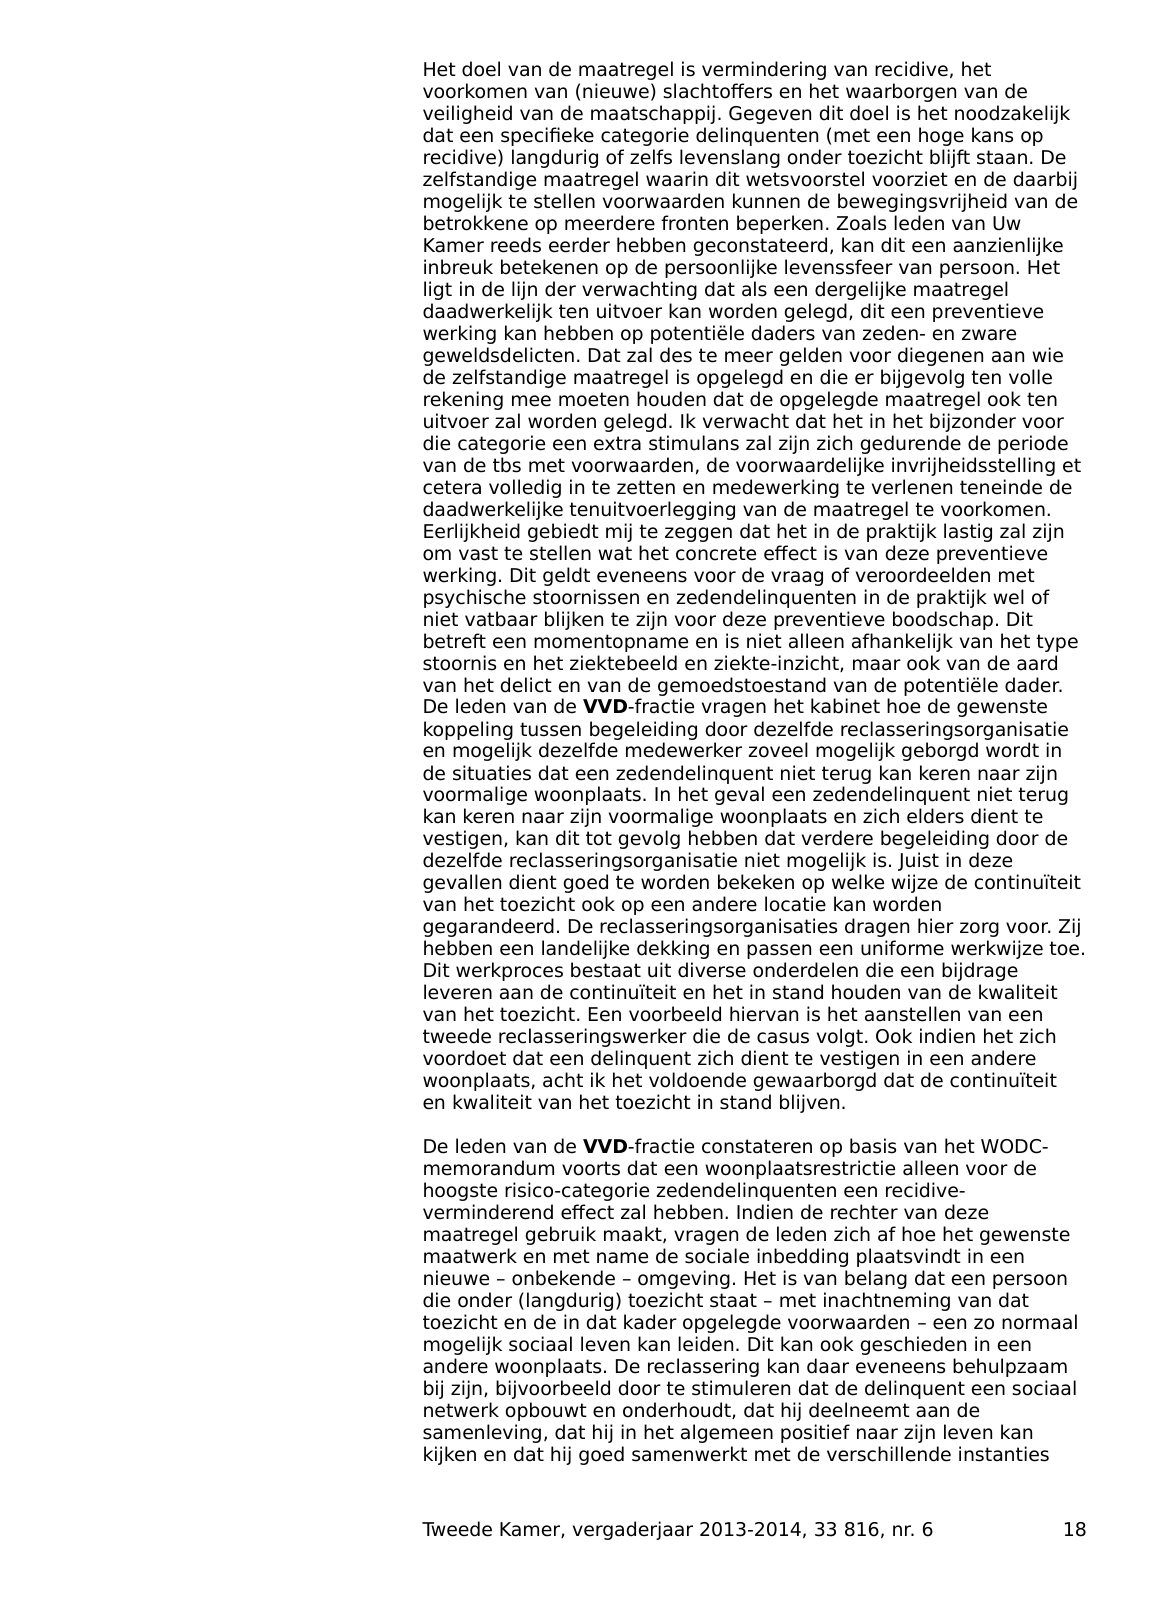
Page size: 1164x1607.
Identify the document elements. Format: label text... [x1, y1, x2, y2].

text De leden van de VVD-fractie constateren op basis van het WODC-memorandum voorts dat een woonplaatsrestrictie alleen voor de hoogste risico-categorie zedendelinquenten een recidive-verminderend effect zal hebben. Indien de rechter van deze maatregel gebruik maakt, vragen de leden zich af hoe het gewenste maatwerk en met name de sociale inbedding plaatsvindt in een nieuwe – onbekende – omgeving. Het is van belang dat een persoon die onder (langdurig) toezicht staat – met inachtneming van dat toezicht en de in dat kader opgelegde voorwaarden – een zo normaal mogelijk sociaal leven kan leiden. Dit kan ook geschieden in een andere woonplaats. De reclassering kan daar eveneens behulpzaam bij zijn, bijvoorbeeld door te stimuleren dat de delinquent een sociaal netwerk opbouwt en onderhoudt, dat hij deelneemt aan de samenleving, dat hij in het algemeen positief naar zijn leven kan kijken en dat hij goed samenwerkt met de verschillende instanties [422, 1136, 1087, 1466]
text Het doel van de maatregel is vermindering van recidive, het voorkomen van (nieuwe) slachtoffers en het waarborgen van de veiligheid van de maatschappij. Gegeven dit doel is het noodzakelijk dat een specifieke categorie delinquenten (met een hoge kans op recidive) langdurig of zelfs levenslang onder toezicht blijft staan. De zelfstandige maatregel waarin dit wetsvoorstel voorziet en de daarbij mogelijk te stellen voorwaarden kunnen de bewegingsvrijheid van de betrokkene op meerdere fronten beperken. Zoals leden van Uw Kamer reeds eerder hebben geconstateerd, kan dit een aanzienlijke inbreuk betekenen op de persoonlijke levenssfeer van persoon. Het ligt in de lijn der verwachting dat als een dergelijke maatregel daadwerkelijk ten uitvoer kan worden gelegd, dit een preventieve werking kan hebben op potentiële daders van zeden- en zware geweldsdelicten. Dat zal des te meer gelden voor diegenen aan wie de zelfstandige maatregel is opgelegd en die er bijgevolg ten volle rekening mee moeten houden dat de opgelegde maatregel ook ten uitvoer zal worden gelegd. Ik verwacht dat het in het bijzonder voor die categorie een extra stimulans zal zijn zich gedurende de periode van de tbs met voorwaarden, de voorwaardelijke invrijheidsstelling et cetera volledig in te zetten en medewerking te verlenen teneinde de daadwerkelijke tenuitvoerlegging van de maatregel te voorkomen. Eerlijkheid gebiedt mij te zeggen dat het in de praktijk lastig zal zijn om vast te stellen wat het concrete effect is van deze preventieve werking. Dit geldt eveneens voor de vraag of veroordeelden met psychische stoornissen en zedendelinquenten in de praktijk wel of niet vatbaar blijken te zijn voor deze preventieve boodschap. Dit betreft een momentopname en is niet alleen afhankelijk van het type stoornis en het ziektebeeld en ziekte-inzicht, maar ook van de aard van het delict en van de gemoedstoestand van de potentiële dader. [422, 59, 1087, 696]
text De leden van de VVD-fractie vragen het kabinet hoe de gewenste koppeling tussen begeleiding door dezelfde reclasseringsorganisatie en mogelijk dezelfde medewerker zoveel mogelijk geborgd wordt in de situaties dat een zedendelinquent niet terug kan keren naar zijn voormalige woonplaats. In het geval een zedendelinquent niet terug kan keren naar zijn voormalige woonplaats en zich elders dient te vestigen, kan dit tot gevolg hebben dat verdere begeleiding door de dezelfde reclasseringsorganisatie niet mogelijk is. Juist in deze gevallen dient goed te worden bekeken op welke wijze de continuïteit van het toezicht ook op een andere locatie kan worden gegarandeerd. De reclasseringsorganisaties dragen hier zorg voor. Zij hebben een landelijke dekking en passen een uniforme werkwijze toe. Dit werkproces bestaat uit diverse onderdelen die een bijdrage leveren aan de continuïteit en het in stand houden van de kwaliteit van het toezicht. Een voorbeeld hiervan is het aanstellen van een tweede reclasseringswerker die de casus volgt. Ook indien het zich voordoet dat een delinquent zich dient te vestigen in een andere woonplaats, acht ik het voldoende gewaarborgd dat de continuïteit en kwaliteit van het toezicht in stand blijven. [422, 696, 1087, 1114]
